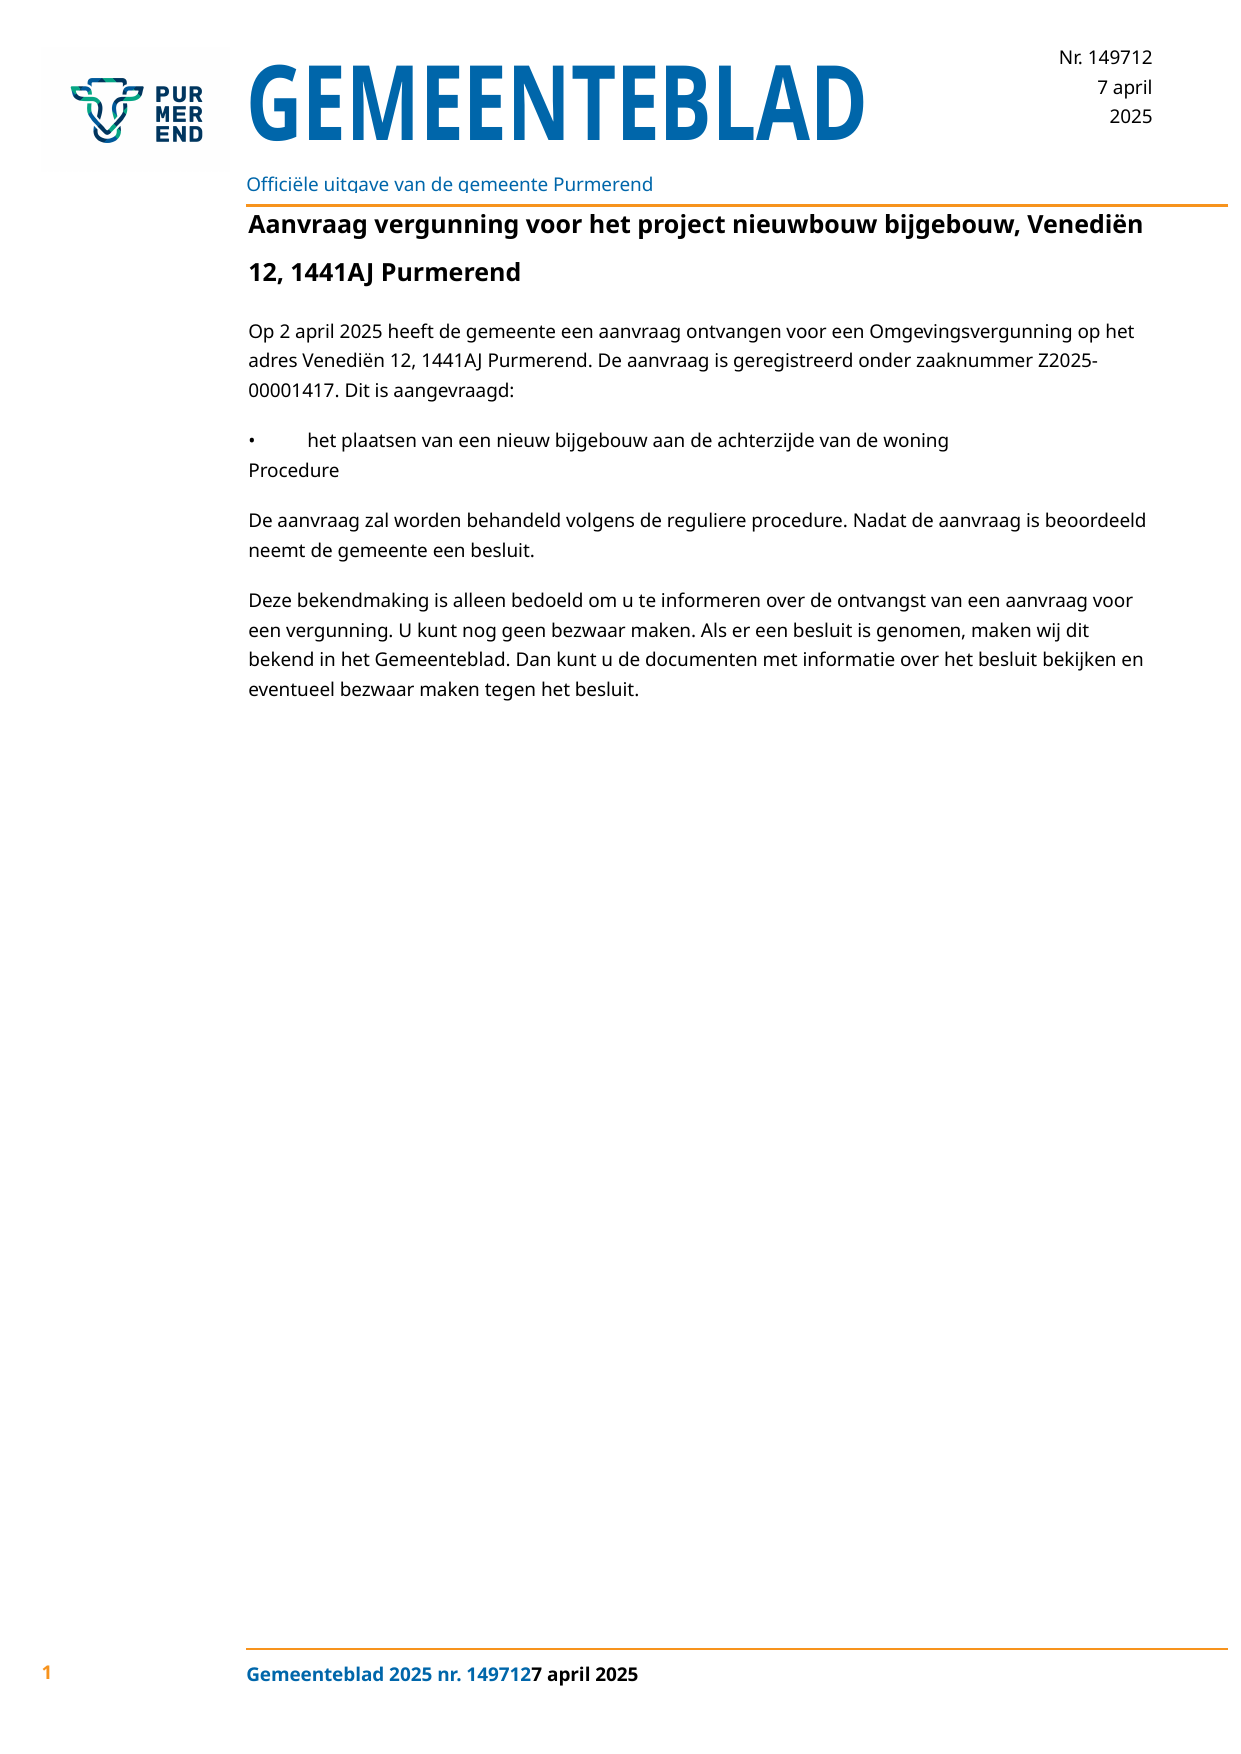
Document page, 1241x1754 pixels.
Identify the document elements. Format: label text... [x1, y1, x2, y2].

list het plaatsen van een nieuw bijgebouw aan de achterzijde van de woning [248, 427, 1152, 453]
text Op 2 april 2025 heeft de gemeente een aanvraag ontvangen voor een Omgevingsvergunning op het adres Venediën 12, 1441AJ Purmerend. De aanvraag is geregistreerd onder zaaknummer Z2025-00001417. Dit is aangevraagd: [248, 318, 1152, 403]
text De aanvraag zal worden behandeld volgens de reguliere procedure. Nadat de aanvraag is beoordeeld neemt de gemeente een besluit. [248, 507, 1152, 563]
picture [41, 47, 231, 172]
text Deze bekendmaking is alleen bedoeld om u te informeren over de ontvangst van een aanvraag voor een vergunning. U kunt nog geen bezwaar maken. Als er een besluit is genomen, maken wij dit bekend in het Gemeenteblad. Dan kunt u de documenten met informatie over het besluit bekijken en eventueel bezwaar maken tegen het besluit. [248, 587, 1152, 702]
text Aanvraag vergunning voor het project nieuwbouw bijgebouw, Venediën 12, 1441AJ Purmerend [248, 207, 1152, 288]
text Procedure [248, 457, 1152, 483]
